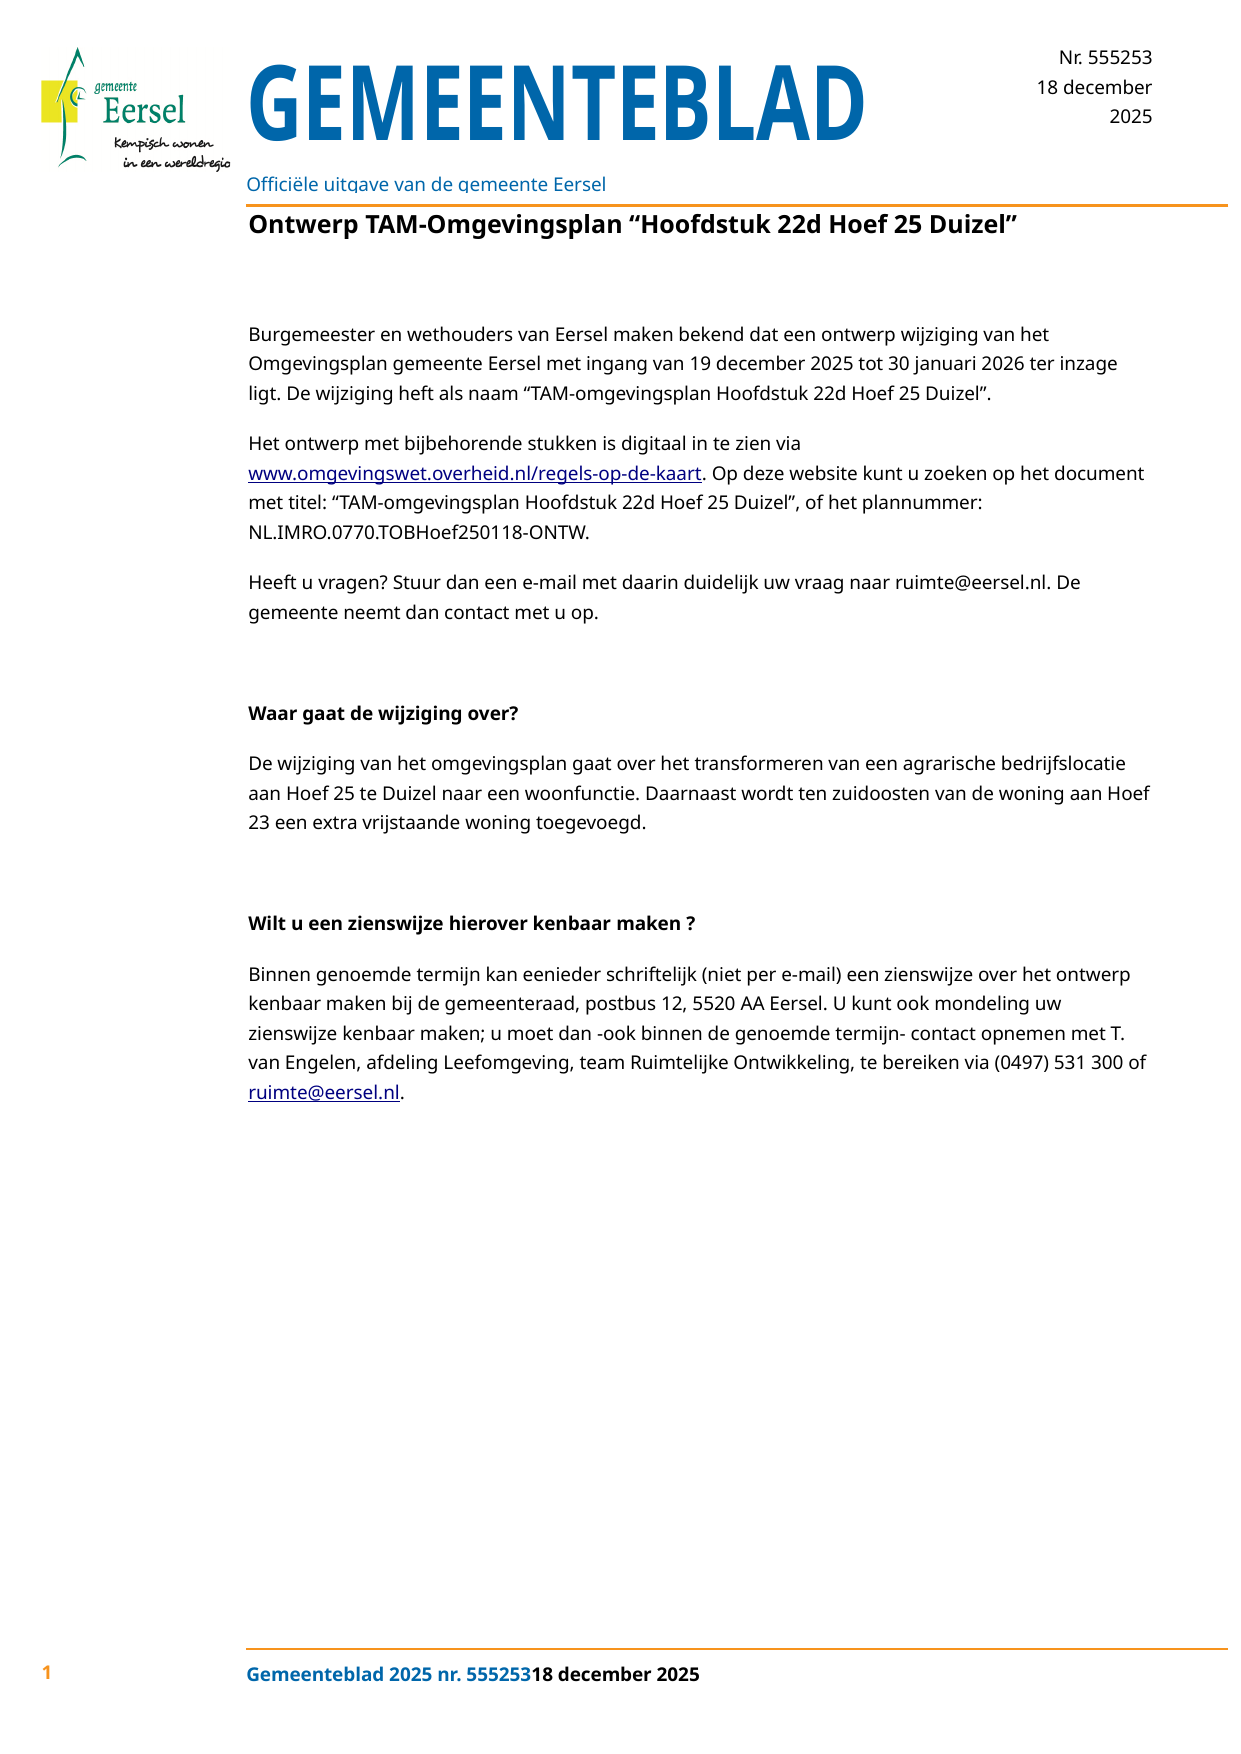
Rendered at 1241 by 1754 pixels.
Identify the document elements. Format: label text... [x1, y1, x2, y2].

text Het ontwerp met bijbehorende stukken is digitaal in te zien via www.omgevingswet.overheid.nl/regels-op-de-kaart. Op deze website kunt u zoeken op het document met titel: “TAM-omgevingsplan Hoofdstuk 22d Hoef 25 Duizel”, of het plannummer: NL.IMRO.0770.TOBHoef250118-ONTW. [248, 430, 1152, 545]
text Burgemeester en wethouders van Eersel maken bekend dat een ontwerp wijziging van het Omgevingsplan gemeente Eersel met ingang van 19 december 2025 tot 30 januari 2026 ter inzage ligt. De wijziging heft als naam “TAM-omgevingsplan Hoofdstuk 22d Hoef 25 Duizel”. [248, 321, 1152, 406]
text Binnen genoemde termijn kan eenieder schriftelijk (niet per e-mail) een zienswijze over het ontwerp kenbaar maken bij de gemeenteraad, postbus 12, 5520 AA Eersel. U kunt ook mondeling uw zienswijze kenbaar maken; u moet dan -ook binnen de genoemde termijn- contact opnemen met T. van Engelen, afdeling Leefomgeving, team Ruimtelijke Ontwikkeling, te bereiken via (0497) 531 300 of ruimte@eersel.nl. [248, 961, 1152, 1105]
picture [41, 47, 231, 172]
text Ontwerp TAM-Omgevingsplan “Hoofdstuk 22d Hoef 25 Duizel” [248, 207, 1152, 241]
text Heeft u vragen? Stuur dan een e-mail met daarin duidelijk uw vraag naar ruimte@eersel.nl. De gemeente neemt dan contact met u op. [248, 569, 1152, 625]
text Waar gaat de wijziging over? [248, 700, 1152, 726]
text Wilt u een zienswijze hierover kenbaar maken ? [248, 910, 1152, 936]
text De wijziging van het omgevingsplan gaat over het transformeren van een agrarische bedrijfslocatie aan Hoef 25 te Duizel naar een woonfunctie. Daarnaast wordt ten zuidoosten van de woning aan Hoef 23 een extra vrijstaande woning toegevoegd. [248, 750, 1152, 835]
